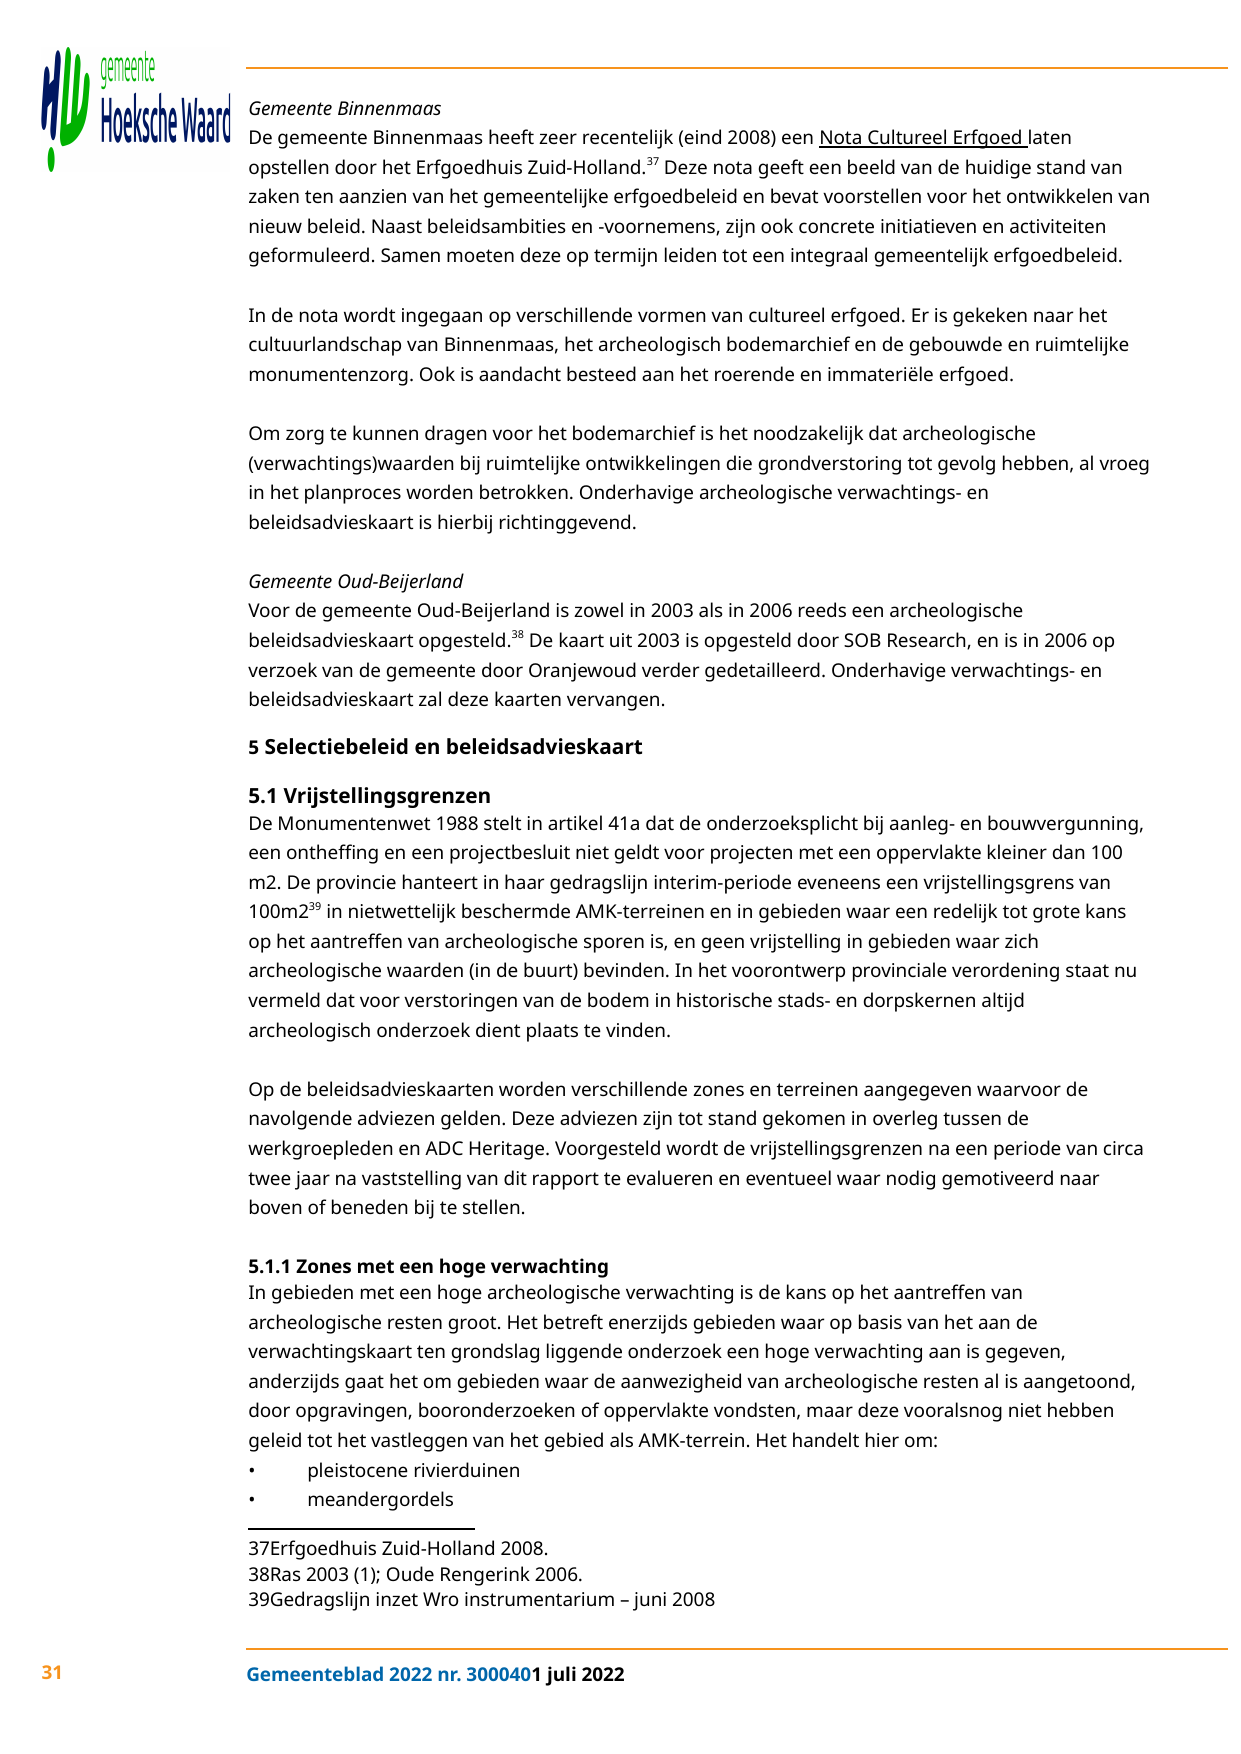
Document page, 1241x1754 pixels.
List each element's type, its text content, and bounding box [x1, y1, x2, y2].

text De Monumentenwet 1988 stelt in artikel 41a dat de onderzoeksplicht bij aanleg- en bouwvergunning, een ontheffing en een projectbesluit niet geldt voor projecten met een oppervlakte kleiner dan 100 m2. De provincie hanteert in haar gedragslijn interim-periode eveneens een vrijstellingsgrens van 100m2 in nietwettelijk beschermde AMK-terreinen en in gebieden waar een redelijk tot grote kans op het aantreffen van archeologische sporen is, en geen vrijstelling in gebieden waar zich archeologische waarden (in de buurt) bevinden. In het voorontwerp provinciale verordening staat nu vermeld dat voor verstoringen van de bodem in historische stads- en dorpskernen altijd archeologisch onderzoek dient plaats te vinden. [248, 810, 1152, 1043]
text 5 Selectiebeleid en beleidsadvieskaart [248, 732, 1152, 761]
text Op de beleidsadvieskaarten worden verschillende zones en terreinen aangegeven waarvoor de navolgende adviezen gelden. Deze adviezen zijn tot stand gekomen in overleg tussen de werkgroepleden en ADC Heritage. Voorgesteld wordt de vrijstellingsgrenzen na een periode van circa twee jaar na vaststelling van dit rapport te evalueren en eventueel waar nodig gemotiveerd naar boven of beneden bij te stellen. [248, 1076, 1152, 1220]
list pleistocene rivierduinen [248, 1457, 1152, 1482]
text 5.1 Vrijstellingsgrenzen [248, 781, 1152, 810]
text De gemeente Binnenmaas heeft zeer recentelijk (eind 2008) een Nota Cultureel Erfgoed laten opstellen door het Erfgoedhuis Zuid-Holland. Deze nota geeft een beeld van de huidige stand van zaken ten aanzien van het gemeentelijke erfgoedbeleid en bevat voorstellen voor het ontwikkelen van nieuw beleid. Naast beleidsambities en -voornemens, zijn ook concrete initiatieven en activiteiten geformuleerd. Samen moeten deze op termijn leiden tot een integraal gemeentelijk erfgoedbeleid. [248, 124, 1152, 268]
text Gemeente Oud-Beijerland [248, 568, 1152, 594]
text Voor de gemeente Oud-Beijerland is zowel in 2003 als in 2006 reeds een archeologische beleidsadvieskaart opgesteld. De kaart uit 2003 is opgesteld door SOB Research, en is in 2006 op verzoek van de gemeente door Oranjewoud verder gedetailleerd. Onderhavige verwachtings- en beleidsadvieskaart zal deze kaarten vervangen. [248, 598, 1152, 712]
text Gedragslijn inzet Wro instrumentarium – juni 2008 [248, 1586, 1152, 1612]
text Erfgoedhuis Zuid-Holland 2008. [248, 1535, 1152, 1561]
text Om zorg te kunnen dragen voor het bodemarchief is het noodzakelijk dat archeologische (verwachtings)waarden bij ruimtelijke ontwikkelingen die grondverstoring tot gevolg hebben, al vroeg in het planproces worden betrokken. Onderhavige archeologische verwachtings- en beleidsadvieskaart is hierbij richtinggevend. [248, 420, 1152, 535]
text 5.1.1 Zones met een hoge verwachting [248, 1253, 1152, 1279]
text In gebieden met een hoge archeologische verwachting is de kans op het aantreffen van archeologische resten groot. Het betreft enerzijds gebieden waar op basis van het aan de verwachtingskaart ten grondslag liggende onderzoek een hoge verwachting aan is gegeven, anderzijds gaat het om gebieden waar de aanwezigheid van archeologische resten al is aangetoond, door opgravingen, booronderzoeken of oppervlakte vondsten, maar deze vooralsnog niet hebben geleid tot het vastleggen van het gebied als AMK-terrein. Het handelt hier om: [248, 1279, 1152, 1453]
text In de nota wordt ingegaan op verschillende vormen van cultureel erfgoed. Er is gekeken naar het cultuurlandschap van Binnenmaas, het archeologisch bodemarchief en de gebouwde en ruimtelijke monumentenzorg. Ook is aandacht besteed aan het roerende en immateriële erfgoed. [248, 302, 1152, 387]
text Gemeente Binnenmaas [248, 95, 1152, 121]
picture [41, 47, 231, 172]
text Ras 2003 (1); Oude Rengerink 2006. [248, 1561, 1152, 1586]
list meandergordels [248, 1486, 1152, 1512]
